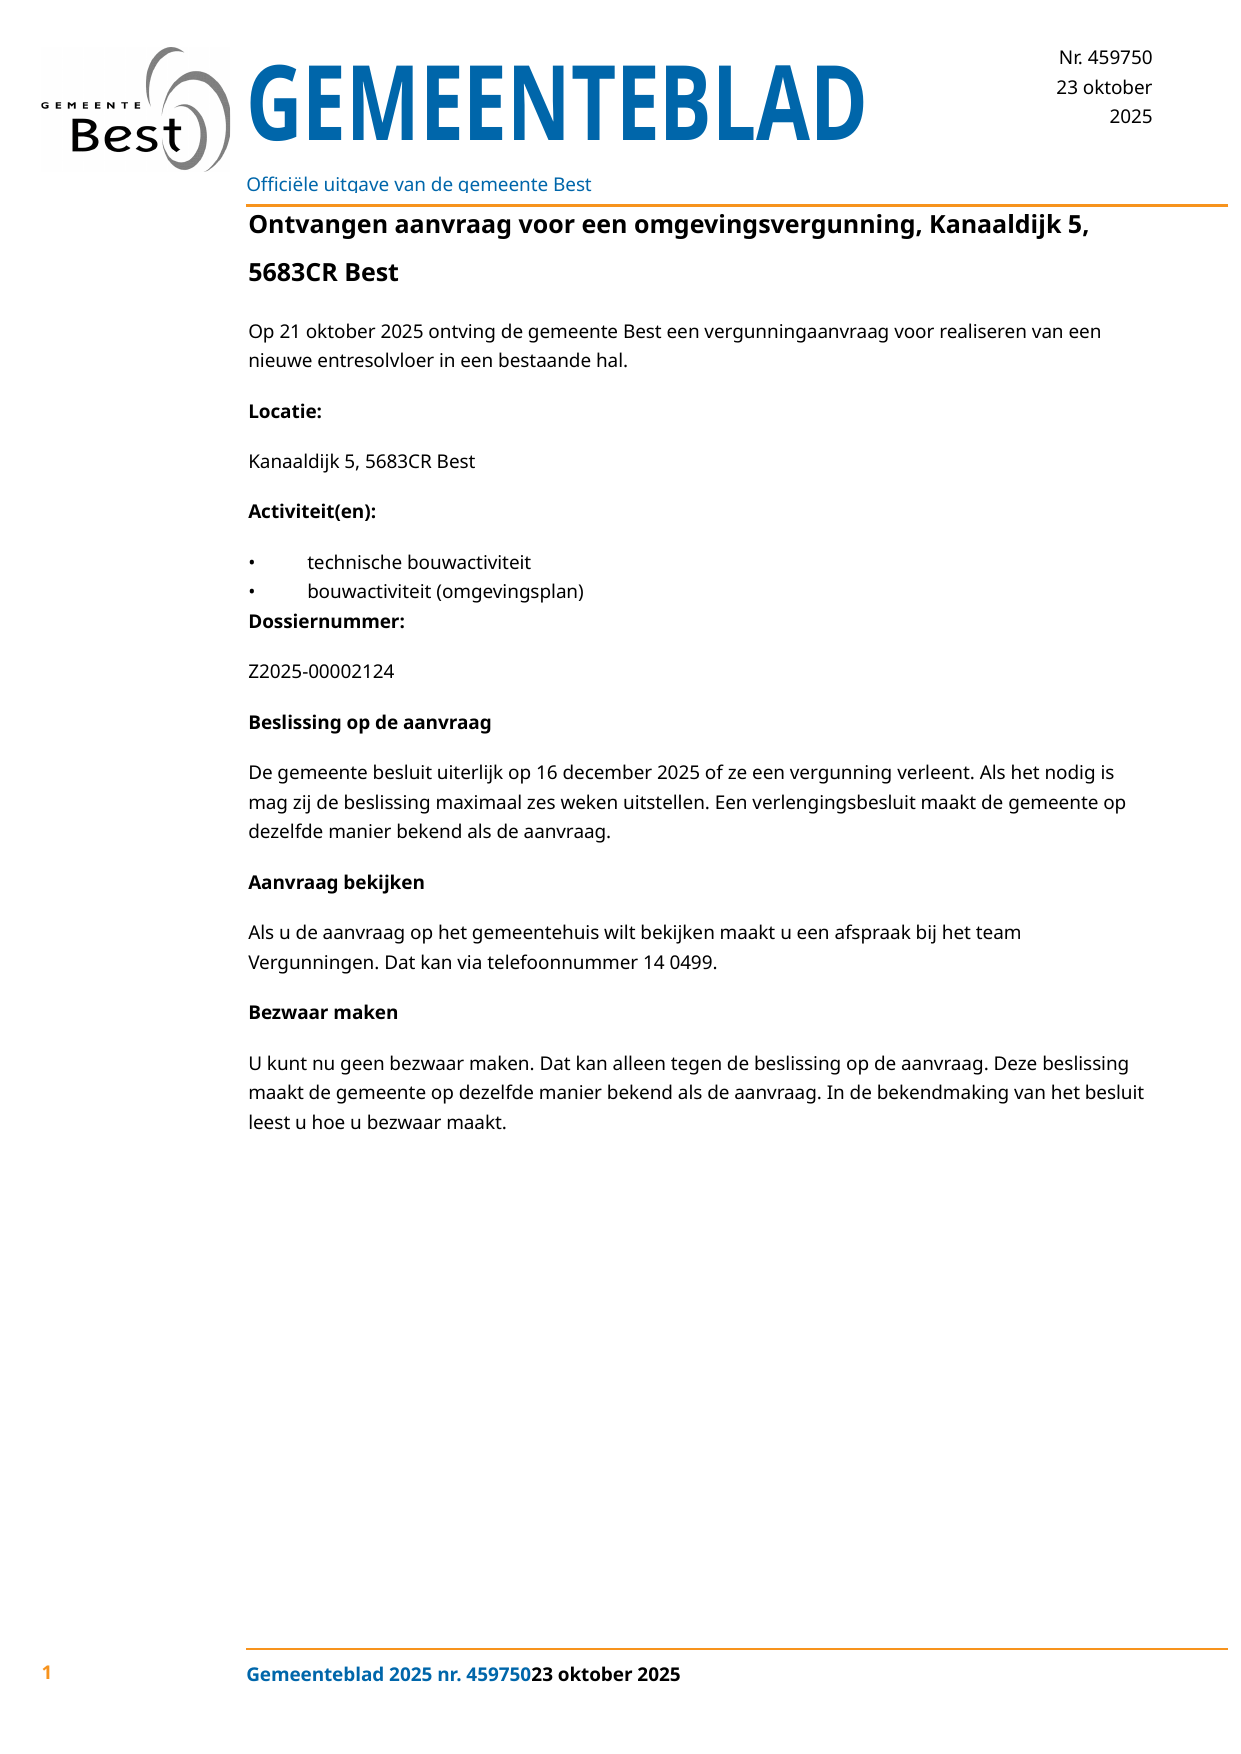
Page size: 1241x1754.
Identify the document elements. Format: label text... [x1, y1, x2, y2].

text Op 21 oktober 2025 ontving de gemeente Best een vergunningaanvraag voor realiseren van een nieuwe entresolvloer in een bestaande hal. [248, 318, 1152, 373]
list bouwactiviteit (omgevingsplan) [248, 579, 1152, 604]
text Z2025-00002124 [248, 659, 1152, 684]
picture [41, 47, 231, 172]
text Ontvangen aanvraag voor een omgevingsvergunning, Kanaaldijk 5, 5683CR Best [248, 207, 1152, 288]
text Locatie: [248, 398, 1152, 424]
text Kanaaldijk 5, 5683CR Best [248, 448, 1152, 474]
text U kunt nu geen bezwaar maken. Dat kan alleen tegen de beslissing op de aanvraag. Deze beslissing maakt de gemeente op dezelfde manier bekend als de aanvraag. In de bekendmaking van het besluit leest u hoe u bezwaar maakt. [248, 1050, 1152, 1135]
text Dossiernummer: [248, 608, 1152, 634]
text Beslissing op de aanvraag [248, 709, 1152, 735]
text Activiteit(en): [248, 499, 1152, 524]
list technische bouwactiviteit [248, 549, 1152, 575]
text Aanvraag bekijken [248, 869, 1152, 895]
text De gemeente besluit uiterlijk op 16 december 2025 of ze een vergunning verleent. Als het nodig is mag zij de beslissing maximaal zes weken uitstellen. Een verlengingsbesluit maakt de gemeente op dezelfde manier bekend als de aanvraag. [248, 759, 1152, 844]
text Als u de aanvraag op het gemeentehuis wilt bekijken maakt u een afspraak bij het team Vergunningen. Dat kan via telefoonnummer 14 0499. [248, 919, 1152, 975]
text Bezwaar maken [248, 999, 1152, 1025]
